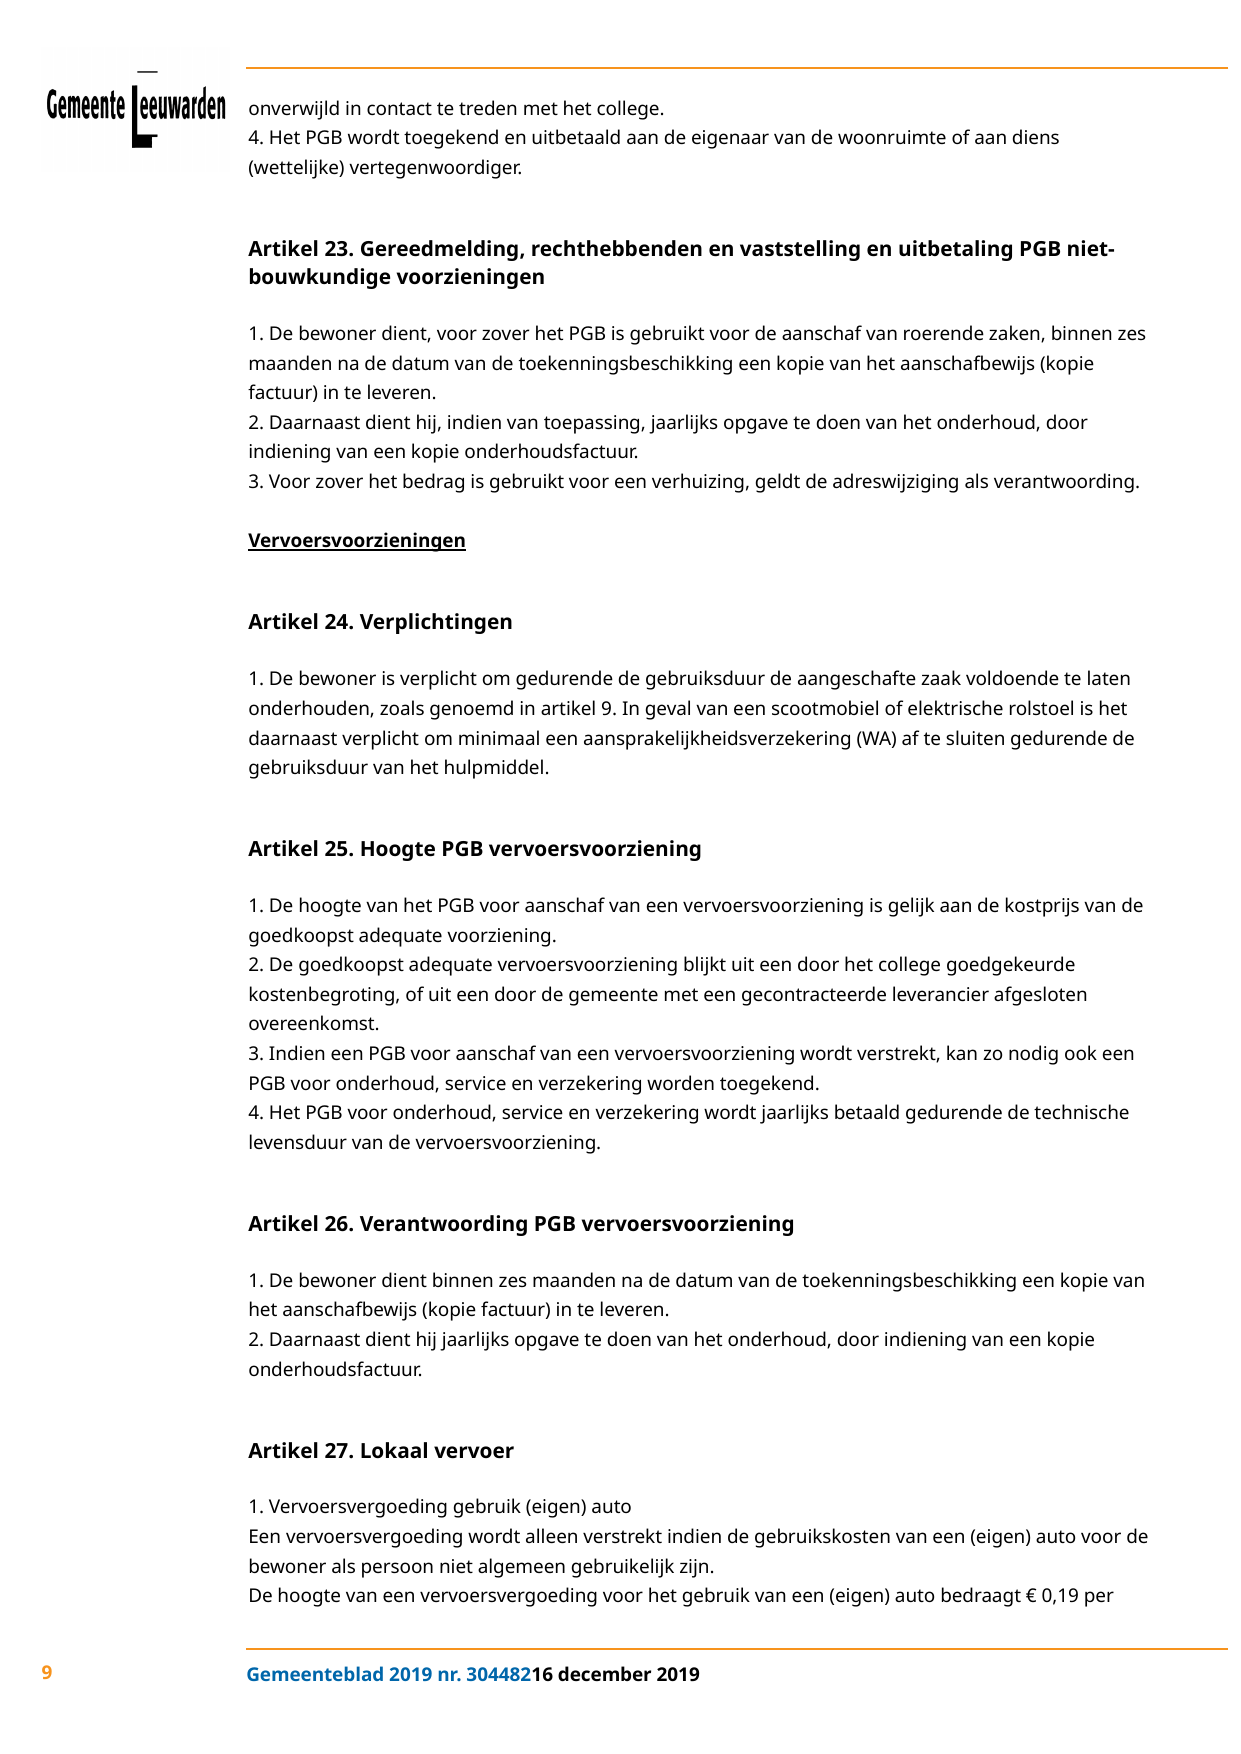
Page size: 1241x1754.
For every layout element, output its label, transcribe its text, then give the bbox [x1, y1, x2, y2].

text 3. Indien een PGB voor aanschaf van een vervoersvoorziening wordt verstrekt, kan zo nodig ook een PGB voor onderhoud, service en verzekering worden toegekend. [248, 1040, 1152, 1096]
text Vervoersvoorzieningen [248, 527, 1152, 553]
text onverwijld in contact te treden met het college. [248, 95, 1152, 121]
text 1. Vervoersvergoeding gebruik (eigen) auto [248, 1494, 1152, 1519]
text Een vervoersvergoeding wordt alleen verstrekt indien de gebruikskosten van een (eigen) auto voor de bewoner als persoon niet algemeen gebruikelijk zijn. [248, 1523, 1152, 1579]
text 4. Het PGB wordt toegekend en uitbetaald aan de eigenaar van de woonruimte of aan diens (wettelijke) vertegenwoordiger. [248, 124, 1152, 180]
text 1. De bewoner is verplicht om gedurende de gebruiksduur de aangeschafte zaak voldoende te laten onderhouden, zoals genoemd in artikel 9. In geval van een scootmobiel of elektrische rolstoel is het daarnaast verplicht om minimaal een aansprakelijkheidsverzekering (WA) af te sluiten gedurende de gebruiksduur van het hulpmiddel. [248, 666, 1152, 780]
text Artikel 26. Verantwoording PGB vervoersvoorziening [248, 1209, 1152, 1237]
picture [41, 47, 231, 172]
text Artikel 27. Lokaal vervoer [248, 1436, 1152, 1464]
text Artikel 25. Hoogte PGB vervoersvoorziening [248, 834, 1152, 863]
text 3. Voor zover het bedrag is gebruikt voor een verhuizing, geldt de adreswijziging als verantwoording. [248, 468, 1152, 494]
text 1. De bewoner dient binnen zes maanden na de datum van de toekenningsbeschikking een kopie van het aanschafbewijs (kopie factuur) in te leveren. [248, 1267, 1152, 1322]
text 1. De bewoner dient, voor zover het PGB is gebruikt voor de aanschaf van roerende zaken, binnen zes maanden na de datum van de toekenningsbeschikking een kopie van het aanschafbewijs (kopie factuur) in te leveren. [248, 320, 1152, 405]
text De hoogte van een vervoersvergoeding voor het gebruik van een (eigen) auto bedraagt € 0,19 per [248, 1582, 1152, 1608]
text 4. Het PGB voor onderhoud, service en verzekering wordt jaarlijks betaald gedurende de technische levensduur van de vervoersvoorziening. [248, 1099, 1152, 1155]
text Artikel 24. Verplichtingen [248, 607, 1152, 636]
text 2. De goedkoopst adequate vervoersvoorziening blijkt uit een door het college goedgekeurde kostenbegroting, of uit een door de gemeente met een gecontracteerde leverancier afgesloten overeenkomst. [248, 951, 1152, 1036]
text 2. Daarnaast dient hij jaarlijks opgave te doen van het onderhoud, door indiening van een kopie onderhoudsfactuur. [248, 1326, 1152, 1381]
text 1. De hoogte van het PGB voor aanschaf van een vervoersvoorziening is gelijk aan de kostprijs van de goedkoopst adequate voorziening. [248, 892, 1152, 948]
text 2. Daarnaast dient hij, indien van toepassing, jaarlijks opgave te doen van het onderhoud, door indiening van een kopie onderhoudsfactuur. [248, 409, 1152, 464]
text Artikel 23. Gereedmelding, rechthebbenden en vaststelling en uitbetaling PGB niet-bouwkundige voorzieningen [248, 234, 1152, 291]
